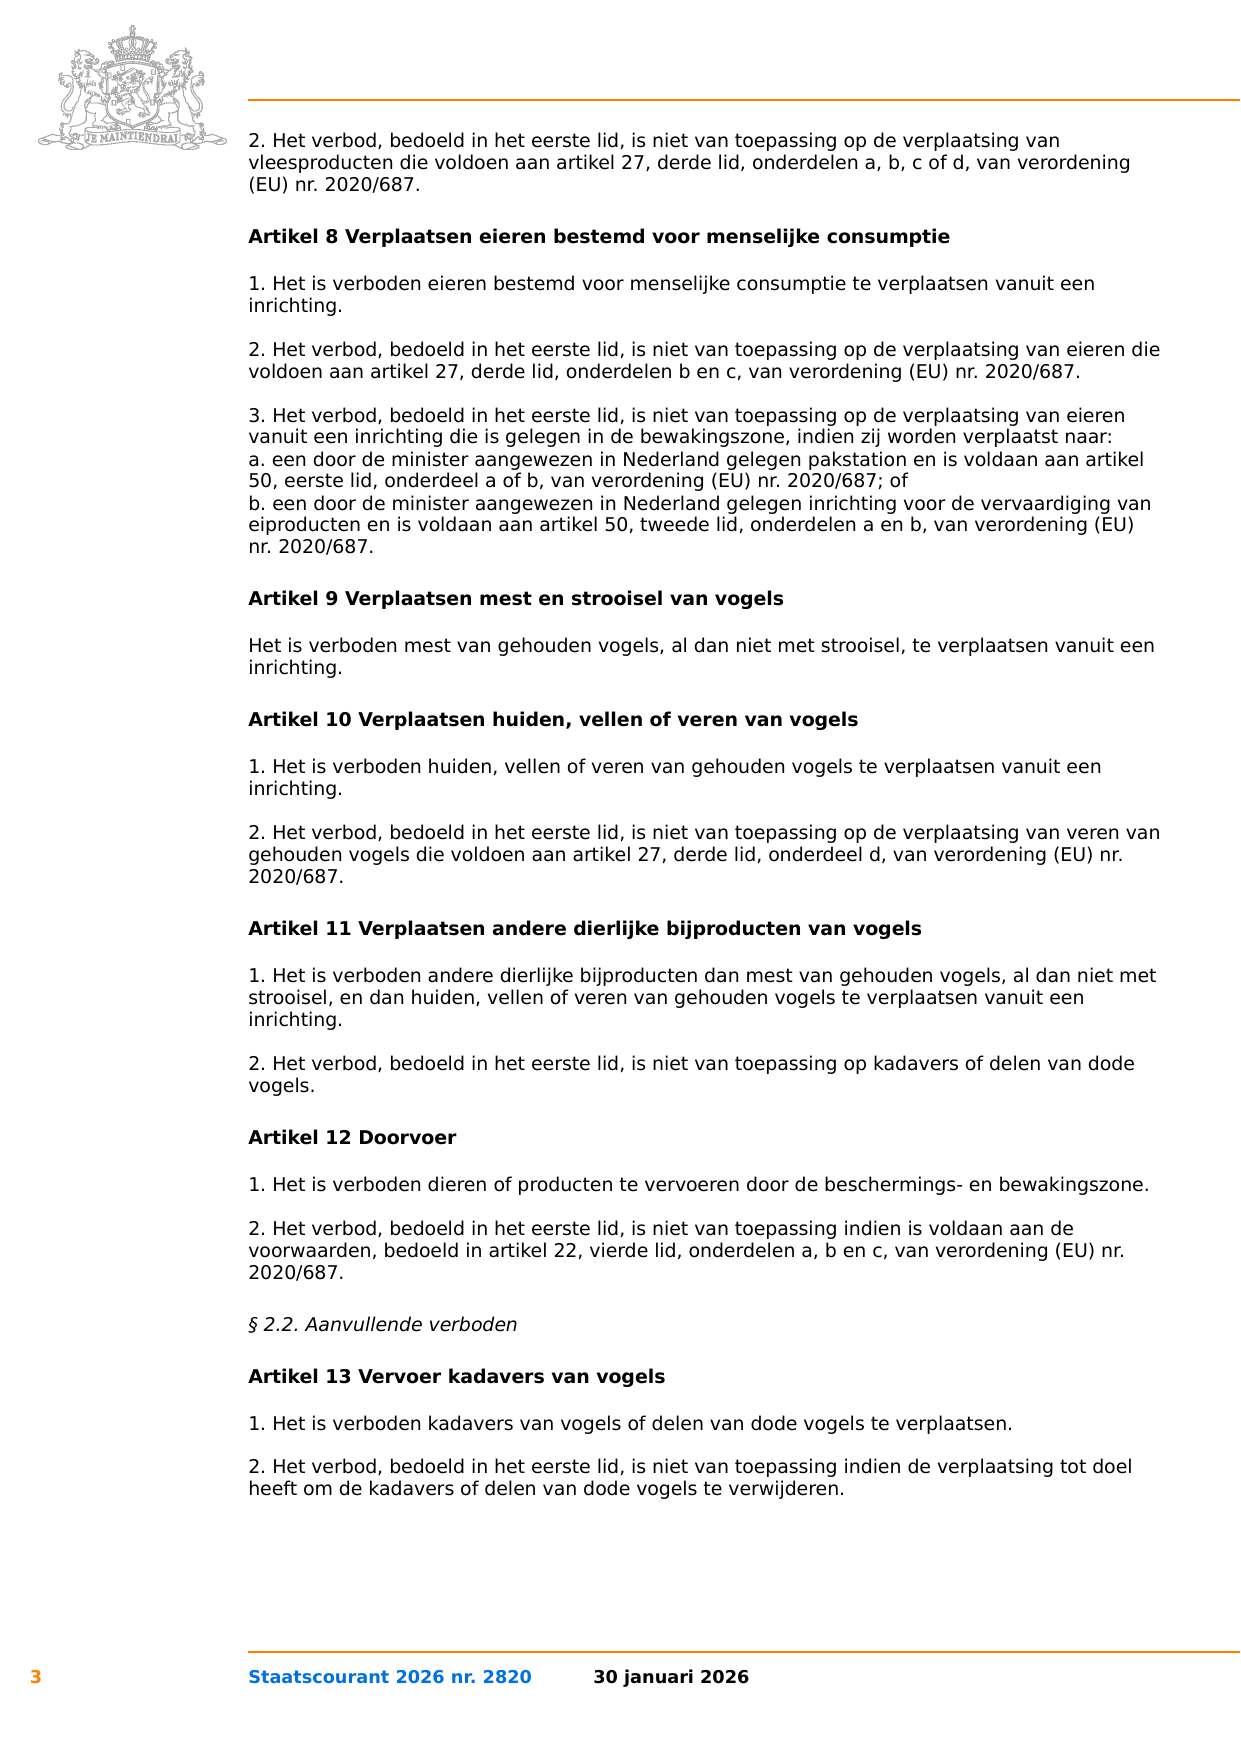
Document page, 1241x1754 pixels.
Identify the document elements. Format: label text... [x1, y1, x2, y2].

text a. een door de minister aangewezen in Nederland gelegen pakstation en is voldaan aan artikel 50, eerste lid, onderdeel a of b, van verordening (EU) nr. 2020/687; of [248, 448, 1163, 492]
subtitle Artikel 13 Vervoer kadavers van vogels [248, 1366, 1163, 1387]
subtitle Artikel 12 Doorvoer [248, 1127, 1163, 1149]
text 1. Het is verboden kadavers van vogels of delen van dode vogels te verplaatsen. [248, 1412, 1163, 1434]
text 2. Het verbod, bedoeld in het eerste lid, is niet van toepassing op de verplaatsing van veren van gehouden vogels die voldoen aan artikel 27, derde lid, onderdeel d, van verordening (EU) nr. 2020/687. [248, 822, 1163, 888]
text 2. Het verbod, bedoeld in het eerste lid, is niet van toepassing op de verplaatsing van vleesproducten die voldoen aan artikel 27, derde lid, onderdelen a, b, c of d, van verordening (EU) nr. 2020/687. [248, 130, 1163, 196]
text 1. Het is verboden huiden, vellen of veren van gehouden vogels te verplaatsen vanuit een inrichting. [248, 756, 1163, 800]
text 2. Het verbod, bedoeld in het eerste lid, is niet van toepassing op kadavers of delen van dode vogels. [248, 1053, 1163, 1097]
subtitle Artikel 8 Verplaatsen eieren bestemd voor menselijke consumptie [248, 226, 1163, 248]
text b. een door de minister aangewezen in Nederland gelegen inrichting voor de vervaardiging van eiproducten en is voldaan aan artikel 50, tweede lid, onderdelen a en b, van verordening (EU) nr. 2020/687. [248, 492, 1163, 558]
subtitle Artikel 10 Verplaatsen huiden, vellen of veren van vogels [248, 709, 1163, 731]
subtitle Artikel 9 Verplaatsen mest en strooisel van vogels [248, 588, 1163, 610]
text 1. Het is verboden eieren bestemd voor menselijke consumptie te verplaatsen vanuit een inrichting. [248, 273, 1163, 317]
text 3. Het verbod, bedoeld in het eerste lid, is niet van toepassing op de verplaatsing van eieren vanuit een inrichting die is gelegen in de bewakingszone, indien zij worden verplaatst naar: [248, 404, 1163, 448]
text 2. Het verbod, bedoeld in het eerste lid, is niet van toepassing op de verplaatsing van eieren die voldoen aan artikel 27, derde lid, onderdelen b en c, van verordening (EU) nr. 2020/687. [248, 339, 1163, 383]
text 2. Het verbod, bedoeld in het eerste lid, is niet van toepassing indien is voldaan aan de voorwaarden, bedoeld in artikel 22, vierde lid, onderdelen a, b en c, van verordening (EU) nr. 2020/687. [248, 1218, 1163, 1283]
picture [38, 25, 227, 150]
text Het is verboden mest van gehouden vogels, al dan niet met strooisel, te verplaatsen vanuit een inrichting. [248, 635, 1163, 679]
text 2. Het verbod, bedoeld in het eerste lid, is niet van toepassing indien de verplaatsing tot doel heeft om de kadavers of delen van dode vogels te verwijderen. [248, 1456, 1163, 1500]
subtitle Artikel 11 Verplaatsen andere dierlijke bijproducten van vogels [248, 918, 1163, 940]
text 1. Het is verboden dieren of producten te vervoeren door de beschermings- en bewakingszone. [248, 1174, 1163, 1196]
subtitle § 2.2. Aanvullende verboden [248, 1313, 1163, 1336]
text 1. Het is verboden andere dierlijke bijproducten dan mest van gehouden vogels, al dan niet met strooisel, en dan huiden, vellen of veren van gehouden vogels te verplaatsen vanuit een inrichting. [248, 965, 1163, 1031]
